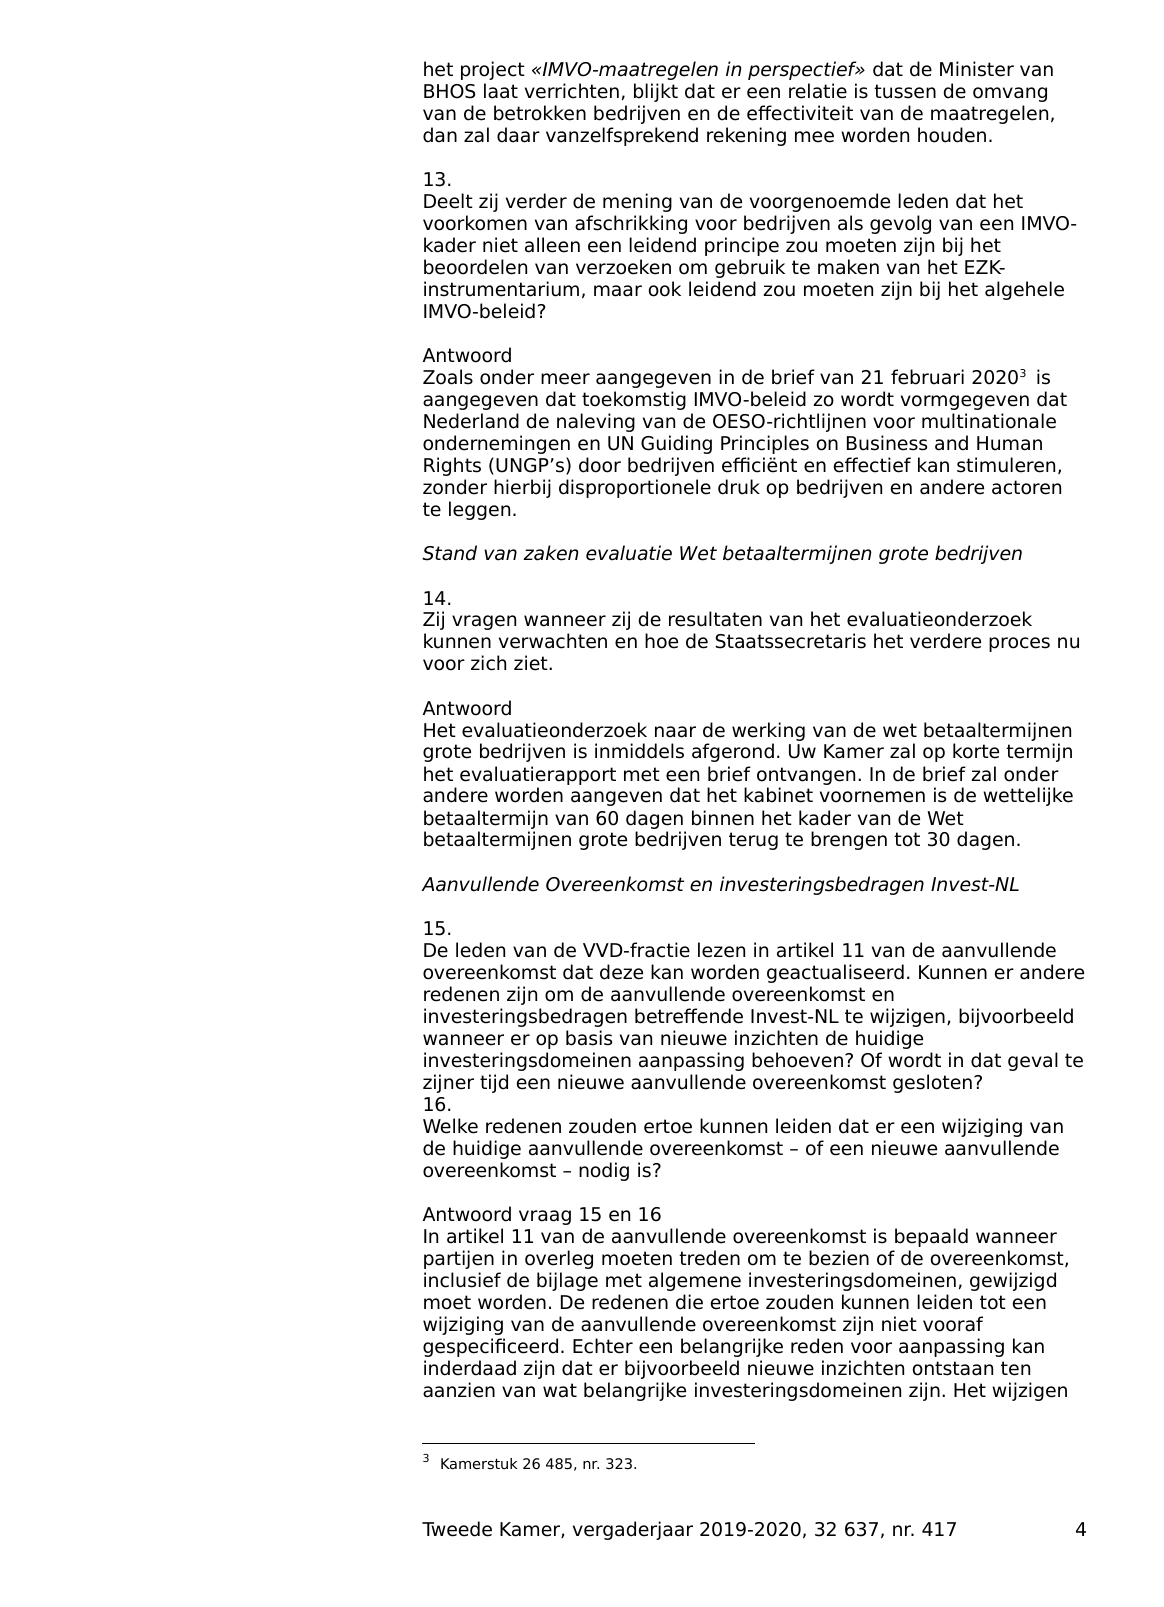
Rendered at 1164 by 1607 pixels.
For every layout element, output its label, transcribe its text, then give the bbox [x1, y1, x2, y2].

text De leden van de VVD-fractie lezen in artikel 11 van de aanvullende overeenkomst dat deze kan worden geactualiseerd. Kunnen er andere redenen zijn om de aanvullende overeenkomst en investeringsbedragen betreffende Invest-NL te wijzigen, bijvoorbeeld wanneer er op basis van nieuwe inzichten de huidige investeringsdomeinen aanpassing behoeven? Of wordt in dat geval te zijner tijd een nieuwe aanvullende overeenkomst gesloten? [422, 940, 1087, 1093]
text Welke redenen zouden ertoe kunnen leiden dat er een wijziging van de huidige aanvullende overeenkomst – of een nieuwe aanvullende overeenkomst – nodig is? [422, 1116, 1087, 1181]
text 14. [422, 587, 1087, 609]
text Het evaluatieonderzoek naar de werking van de wet betaaltermijnen grote bedrijven is inmiddels afgerond. Uw Kamer zal op korte termijn het evaluatierapport met een brief ontvangen. In de brief zal onder andere worden aangeven dat het kabinet voornemen is de wettelijke betaaltermijn van 60 dagen binnen het kader van de Wet betaaltermijnen grote bedrijven terug te brengen tot 30 dagen. [422, 719, 1087, 851]
text het project «IMVO-maatregelen in perspectief» dat de Minister van BHOS laat verrichten, blijkt dat er een relatie is tussen de omvang van de betrokken bedrijven en de effectiviteit van de maatregelen, dan zal daar vanzelfsprekend rekening mee worden houden. [422, 59, 1087, 147]
text 16. [422, 1093, 1087, 1116]
text Antwoord [422, 345, 1087, 367]
text Deelt zij verder de mening van de voorgenoemde leden dat het voorkomen van afschrikking voor bedrijven als gevolg van een IMVO-kader niet alleen een leidend principe zou moeten zijn bij het beoordelen van verzoeken om gebruik te maken van het EZK-instrumentarium, maar ook leidend zou moeten zijn bij het algehele IMVO-beleid? [422, 191, 1087, 323]
text Kamerstuk 26 485, nr. 323. [422, 1452, 1087, 1474]
text Zoals onder meer aangegeven in de brief van 21 februari 2020 is aangegeven dat toekomstig IMVO-beleid zo wordt vormgegeven dat Nederland de naleving van de OESO-richtlijnen voor multinationale ondernemingen en UN Guiding Principles on Business and Human Rights (UNGP’s) door bedrijven efficiënt en effectief kan stimuleren, zonder hierbij disproportionele druk op bedrijven en andere actoren te leggen. [422, 367, 1087, 521]
text Antwoord [422, 697, 1087, 719]
text 13. [422, 169, 1087, 191]
text 15. [422, 918, 1087, 940]
text Antwoord vraag 15 en 16 [422, 1204, 1087, 1226]
text In artikel 11 van de aanvullende overeenkomst is bepaald wanneer partijen in overleg moeten treden om te bezien of de overeenkomst, inclusief de bijlage met algemene investeringsdomeinen, gewijzigd moet worden. De redenen die ertoe zouden kunnen leiden tot een wijziging van de aanvullende overeenkomst zijn niet vooraf gespecificeerd. Echter een belangrijke reden voor aanpassing kan inderdaad zijn dat er bijvoorbeeld nieuwe inzichten ontstaan ten aanzien van wat belangrijke investeringsdomeinen zijn. Het wijzigen [422, 1226, 1087, 1401]
subtitle Aanvullende Overeenkomst en investeringsbedragen Invest-NL [422, 873, 1087, 896]
subtitle Stand van zaken evaluatie Wet betaaltermijnen grote bedrijven [422, 543, 1087, 565]
text Zij vragen wanneer zij de resultaten van het evaluatieonderzoek kunnen verwachten en hoe de Staatssecretaris het verdere proces nu voor zich ziet. [422, 609, 1087, 675]
